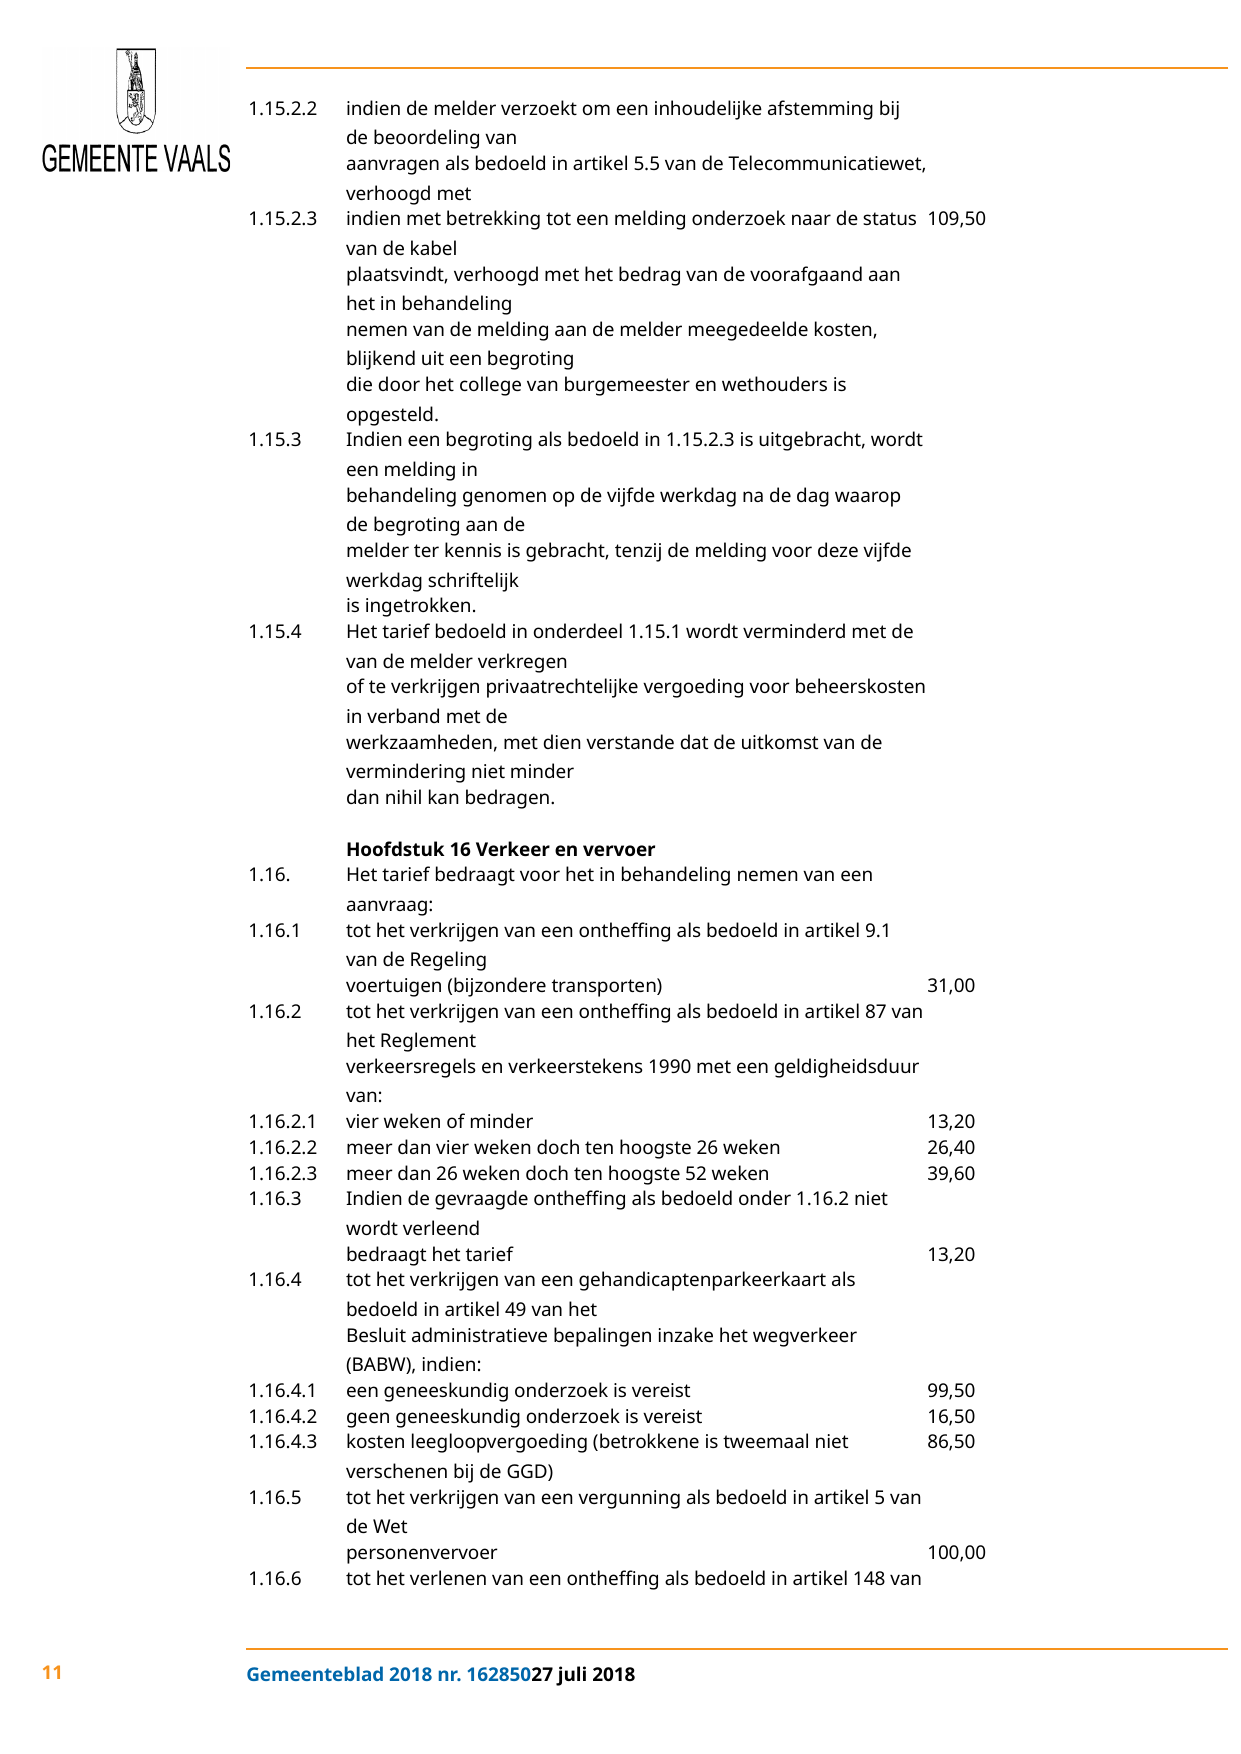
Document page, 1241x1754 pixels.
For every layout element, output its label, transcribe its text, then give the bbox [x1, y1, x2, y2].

table_cell [248, 1241, 346, 1267]
table_cell [927, 1322, 1152, 1377]
table_cell [248, 784, 346, 810]
table_cell [927, 261, 1152, 316]
table_cell melder ter kennis is gebracht, tenzij de melding voor deze vijfde werkdag schriftelijk [346, 537, 927, 593]
table_cell 16,50 [927, 1403, 1152, 1429]
table_cell 1.16. [248, 861, 346, 917]
table_cell [248, 972, 346, 998]
table_cell of te verkrijgen privaatrechtelijke vergoeding voor beheerskosten in verband met de [346, 674, 927, 729]
table_cell Het tarief bedraagt voor het in behandeling nemen van een aanvraag: [346, 861, 927, 917]
table_cell [346, 810, 927, 836]
table_cell [927, 593, 1152, 618]
table_cell 109,50 [927, 205, 1152, 261]
table_cell tot het verkrijgen van een ontheffing als bedoeld in artikel 9.1 van de Regeling [346, 917, 927, 972]
table_cell 1.16.4.2 [248, 1403, 346, 1429]
table_cell 39,60 [927, 1160, 1152, 1186]
table_cell indien met betrekking tot een melding onderzoek naar de status van de kabel [346, 205, 927, 261]
table_cell 1.16.2.2 [248, 1134, 346, 1160]
table_cell [927, 674, 1152, 729]
table_cell Besluit administratieve bepalingen inzake het wegverkeer (BABW), indien: [346, 1322, 927, 1377]
table_cell Indien een begroting als bedoeld in 1.15.2.3 is uitgebracht, wordt een melding in [346, 427, 927, 482]
table_cell [927, 1186, 1152, 1241]
table_cell [248, 482, 346, 537]
table_cell [248, 150, 346, 205]
table_cell 31,00 [927, 972, 1152, 998]
table_cell [927, 1484, 1152, 1539]
table_cell personenvervoer [346, 1539, 927, 1565]
table_cell 1.16.1 [248, 917, 346, 972]
table_cell [927, 482, 1152, 537]
table_cell dan nihil kan bedragen. [346, 784, 927, 810]
table_cell tot het verlenen van een ontheffing als bedoeld in artikel 148 van [346, 1565, 927, 1591]
table_cell [927, 95, 1152, 150]
table_cell plaatsvindt, verhoogd met het bedrag van de voorafgaand aan het in behandeling [346, 261, 927, 316]
table_cell 99,50 [927, 1377, 1152, 1403]
table_cell 1.16.5 [248, 1484, 346, 1539]
table_cell 1.16.4.3 [248, 1429, 346, 1484]
table_cell [248, 836, 346, 861]
table_cell 1.16.3 [248, 1186, 346, 1241]
table_cell een geneeskundig onderzoek is vereist [346, 1377, 927, 1403]
table_cell Het tarief bedoeld in onderdeel 1.15.1 wordt verminderd met de van de melder verkregen [346, 618, 927, 674]
table_cell meer dan 26 weken doch ten hoogste 52 weken [346, 1160, 927, 1186]
table_cell 1.15.3 [248, 427, 346, 482]
table_cell 1.15.2.3 [248, 205, 346, 261]
table_cell is ingetrokken. [346, 593, 927, 618]
table_cell [927, 917, 1152, 972]
table_cell werkzaamheden, met dien verstande dat de uitkomst van de vermindering niet minder [346, 729, 927, 784]
table_cell [927, 316, 1152, 371]
table_cell vier weken of minder [346, 1109, 927, 1134]
table_cell [248, 729, 346, 784]
table_cell 1.16.4.1 [248, 1377, 346, 1403]
table_cell [248, 537, 346, 593]
table_cell [927, 371, 1152, 427]
table_cell aanvragen als bedoeld in artikel 5.5 van de Telecommunicatiewet, verhoogd met [346, 150, 927, 205]
table_cell [248, 261, 346, 316]
table_cell [927, 729, 1152, 784]
table_cell [927, 537, 1152, 593]
table_cell tot het verkrijgen van een ontheffing als bedoeld in artikel 87 van het Reglement [346, 998, 927, 1053]
table_cell 86,50 [927, 1429, 1152, 1484]
table_cell [248, 810, 346, 836]
table_cell [248, 1053, 346, 1108]
table_cell 1.16.2 [248, 998, 346, 1053]
table_cell verkeersregels en verkeerstekens 1990 met een geldigheidsduur van: [346, 1053, 927, 1108]
table_cell geen geneeskundig onderzoek is vereist [346, 1403, 927, 1429]
table_cell 1.16.2.3 [248, 1160, 346, 1186]
table_cell kosten leegloopvergoeding (betrokkene is tweemaal niet verschenen bij de GGD) [346, 1429, 927, 1484]
table_cell [927, 810, 1152, 836]
table_cell [248, 1322, 346, 1377]
table_cell Indien de gevraagde ontheffing als bedoeld onder 1.16.2 niet wordt verleend [346, 1186, 927, 1241]
table_cell 13,20 [927, 1241, 1152, 1267]
table_cell [248, 674, 346, 729]
table_cell 1.16.6 [248, 1565, 346, 1591]
table_cell tot het verkrijgen van een vergunning als bedoeld in artikel 5 van de Wet [346, 1484, 927, 1539]
table_cell indien de melder verzoekt om een inhoudelijke afstemming bij de beoordeling van [346, 95, 927, 150]
table_cell [927, 836, 1152, 861]
table_cell 1.16.4 [248, 1267, 346, 1322]
table_cell [927, 427, 1152, 482]
table_cell [927, 150, 1152, 205]
table_cell behandeling genomen op de vijfde werkdag na de dag waarop de begroting aan de [346, 482, 927, 537]
table_cell [927, 861, 1152, 917]
table_cell nemen van de melding aan de melder meegedeelde kosten, blijkend uit een begroting [346, 316, 927, 371]
table_cell [927, 1267, 1152, 1322]
table_cell [248, 1539, 346, 1565]
table_cell [927, 998, 1152, 1053]
table_cell 1.15.2.2 [248, 95, 346, 150]
table_cell [927, 784, 1152, 810]
table_cell [248, 371, 346, 427]
table_cell [927, 618, 1152, 674]
table_cell [927, 1565, 1152, 1591]
table_cell tot het verkrijgen van een gehandicaptenparkeerkaart als bedoeld in artikel 49 van het [346, 1267, 927, 1322]
table_cell Hoofdstuk 16 Verkeer en vervoer [346, 836, 927, 861]
picture [41, 47, 231, 172]
table_cell 100,00 [927, 1539, 1152, 1565]
table_cell 13,20 [927, 1109, 1152, 1134]
table_cell meer dan vier weken doch ten hoogste 26 weken [346, 1134, 927, 1160]
table_cell bedraagt het tarief [346, 1241, 927, 1267]
table_cell voertuigen (bijzondere transporten) [346, 972, 927, 998]
table_cell 26,40 [927, 1134, 1152, 1160]
table_cell die door het college van burgemeester en wethouders is opgesteld. [346, 371, 927, 427]
table_cell [927, 1053, 1152, 1108]
table_cell [248, 593, 346, 618]
table_cell 1.15.4 [248, 618, 346, 674]
table_cell 1.16.2.1 [248, 1109, 346, 1134]
table_cell [248, 316, 346, 371]
